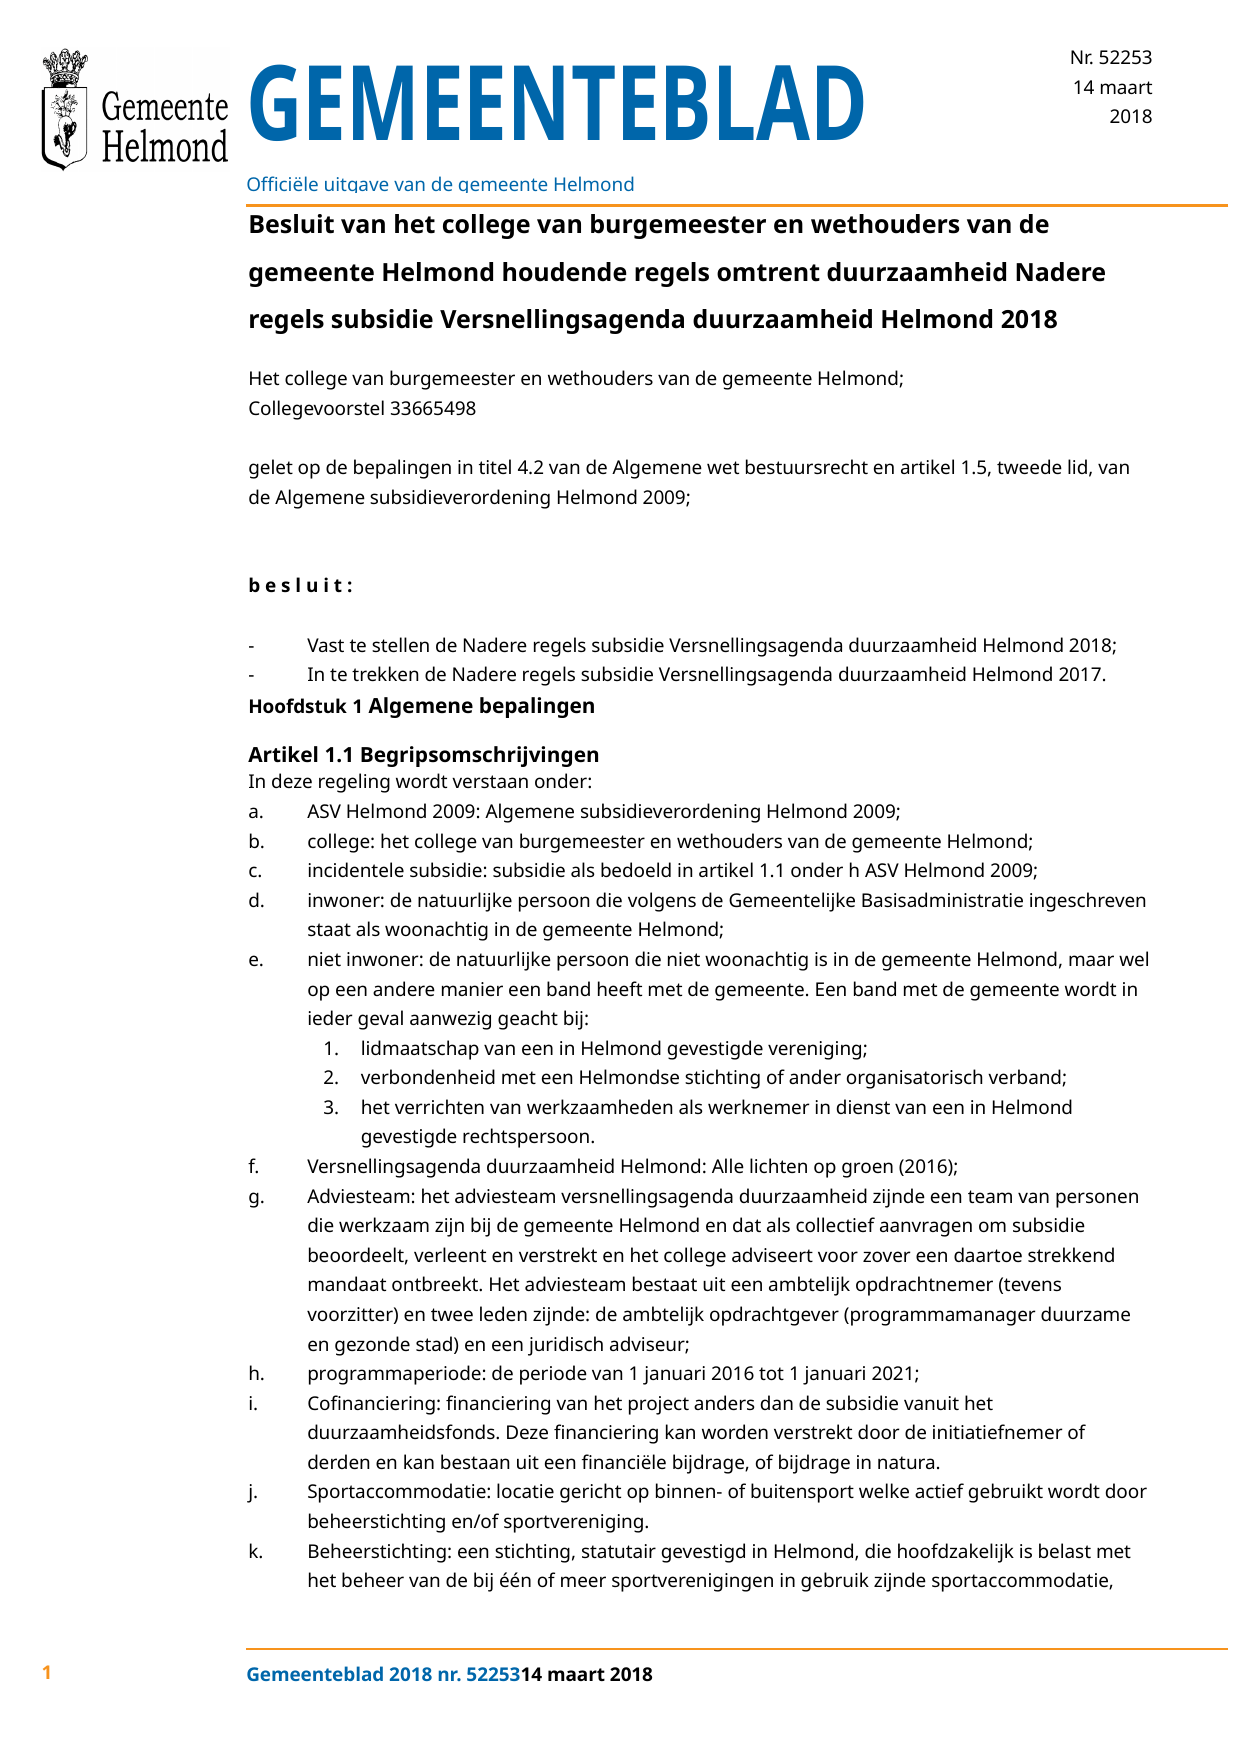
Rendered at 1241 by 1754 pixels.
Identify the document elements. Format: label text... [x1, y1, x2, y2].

list Vast te stellen de Nadere regels subsidie Versnellingsagenda duurzaamheid Helmond 2018; [248, 632, 1152, 657]
text gelet op de bepalingen in titel 4.2 van de Algemene wet bestuursrecht en artikel 1.5, tweede lid, van de Algemene subsidieverordening Helmond 2009; [248, 454, 1152, 509]
list ASV Helmond 2009: Algemene subsidieverordening Helmond 2009; [248, 798, 1152, 824]
list lidmaatschap van een in Helmond gevestigde vereniging; [323, 1035, 1152, 1061]
list college: het college van burgemeester en wethouders van de gemeente Helmond; [248, 828, 1152, 853]
list programmaperiode: de periode van 1 januari 2016 tot 1 januari 2021; [248, 1360, 1152, 1386]
list niet inwoner: de natuurlijke persoon die niet woonachtig is in de gemeente Helmond, maar wel op een andere manier een band heeft met de gemeente. Een band met de gemeente wordt in ieder geval aanwezig geacht bij: [248, 946, 1152, 1031]
text Hoofdstuk 1 Algemene bepalingen [248, 691, 1152, 719]
text Besluit van het college van burgemeester en wethouders van de gemeente Helmond houdende regels omtrent duurzaamheid Nadere regels subsidie Versnellingsagenda duurzaamheid Helmond 2018 [248, 207, 1152, 336]
list Versnellingsagenda duurzaamheid Helmond: Alle lichten op groen (2016); [248, 1153, 1152, 1179]
list verbondenheid met een Helmondse stichting of ander organisatorisch verband; [323, 1064, 1152, 1090]
text Het college van burgemeester en wethouders van de gemeente Helmond; [248, 366, 1152, 391]
text Artikel 1.1 Begripsomschrijvingen [248, 740, 1152, 769]
list Beheerstichting: een stichting, statutair gevestigd in Helmond, die hoofdzakelijk is belast met het beheer van de bij één of meer sportverenigingen in gebruik zijnde sportaccommodatie, [248, 1538, 1152, 1593]
list Adviesteam: het adviesteam versnellingsagenda duurzaamheid zijnde een team van personen die werkzaam zijn bij de gemeente Helmond en dat als collectief aanvragen om subsidie beoordeelt, verleent en verstrekt en het college adviseert voor zover een daartoe strekkend mandaat ontbreekt. Het adviesteam bestaat uit een ambtelijk opdrachtnemer (tevens voorzitter) en twee leden zijnde: de ambtelijk opdrachtgever (programmamanager duurzame en gezonde stad) en een juridisch adviseur; [248, 1183, 1152, 1356]
list In te trekken de Nadere regels subsidie Versnellingsagenda duurzaamheid Helmond 2017. [248, 661, 1152, 687]
list incidentele subsidie: subsidie als bedoeld in artikel 1.1 onder h ASV Helmond 2009; [248, 857, 1152, 883]
list het verrichten van werkzaamheden als werknemer in dienst van een in Helmond gevestigde rechtspersoon. [323, 1094, 1152, 1149]
picture [41, 47, 231, 172]
list Sportaccommodatie: locatie gericht op binnen- of buitensport welke actief gebruikt wordt door beheerstichting en/of sportvereniging. [248, 1479, 1152, 1534]
text b e s l u i t : [248, 573, 1152, 598]
text Collegevoorstel 33665498 [248, 395, 1152, 421]
text In deze regeling wordt verstaan onder: [248, 769, 1152, 794]
list inwoner: de natuurlijke persoon die volgens de Gemeentelijke Basisadministratie ingeschreven staat als woonachtig in de gemeente Helmond; [248, 887, 1152, 942]
list Cofinanciering: financiering van het project anders dan de subsidie vanuit het duurzaamheidsfonds. Deze financiering kan worden verstrekt door de initiatiefnemer of derden en kan bestaan uit een financiële bijdrage, of bijdrage in natura. [248, 1390, 1152, 1475]
